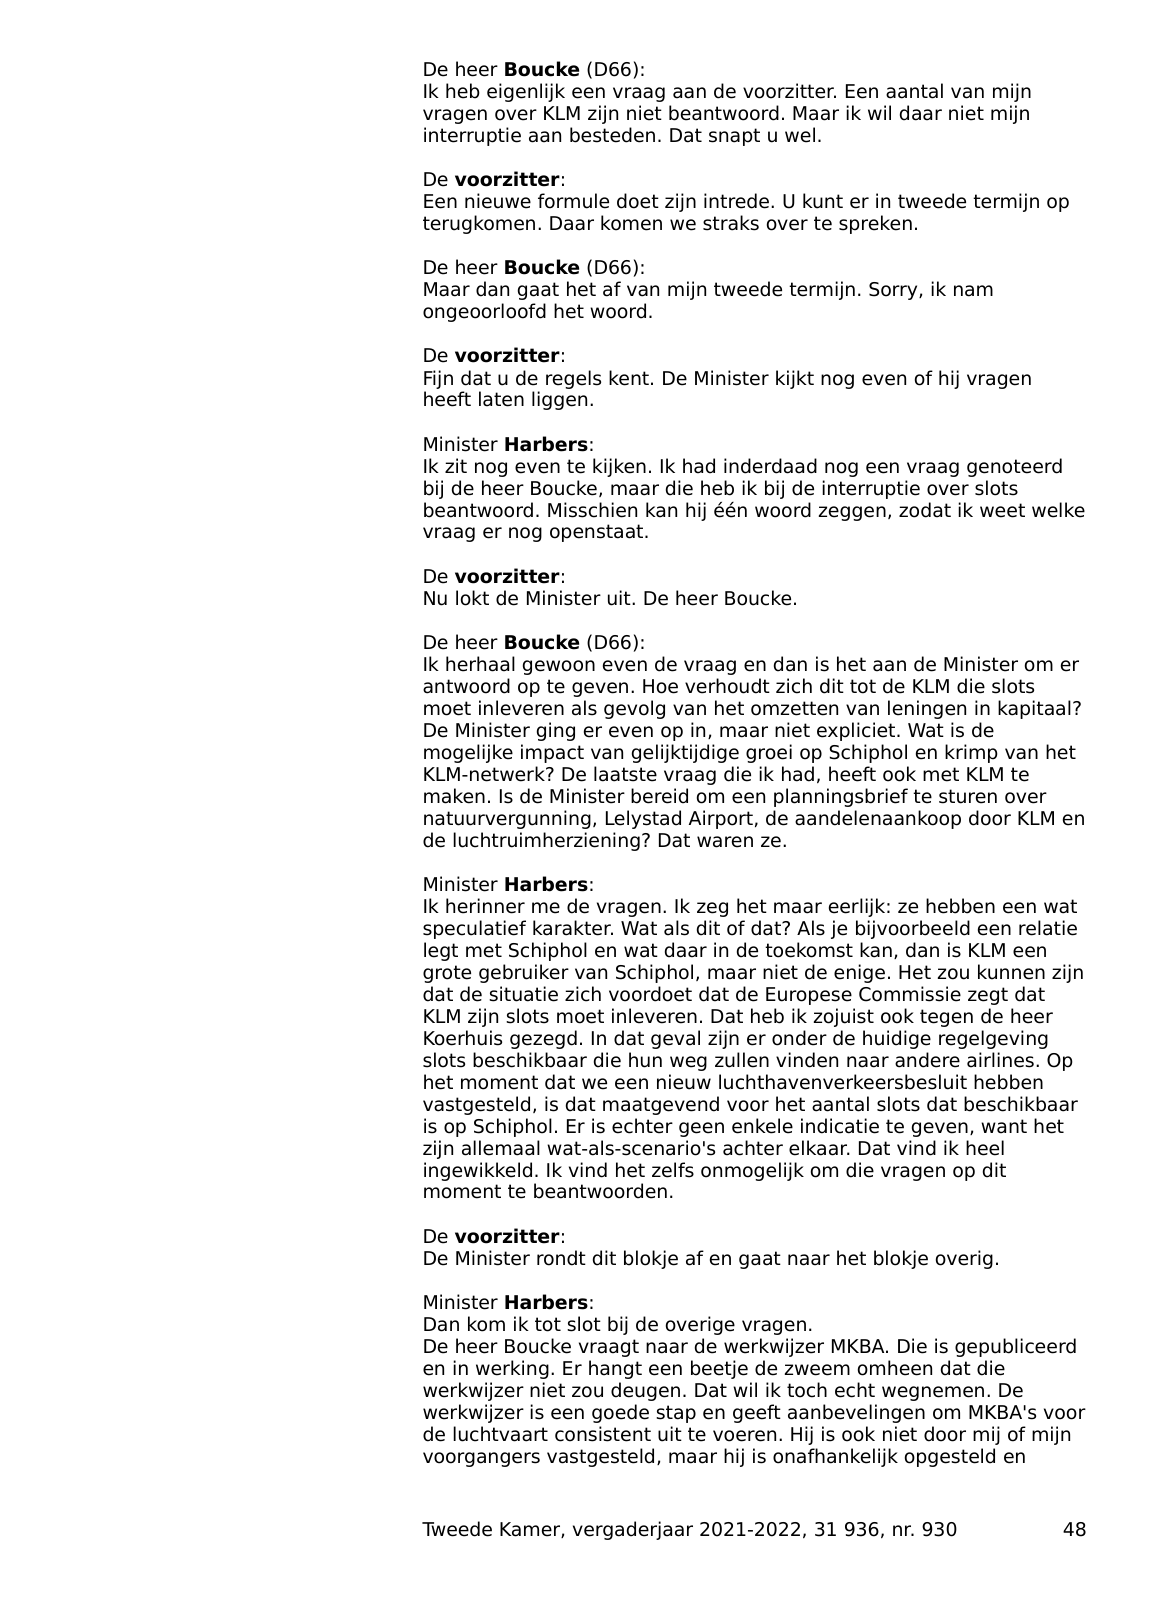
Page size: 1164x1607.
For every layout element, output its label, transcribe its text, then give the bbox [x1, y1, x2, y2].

text De heer Boucke vraagt naar de werkwijzer MKBA. Die is gepubliceerd en in werking. Er hangt een beetje de zweem omheen dat die werkwijzer niet zou deugen. Dat wil ik toch echt wegnemen. De werkwijzer is een goede stap en geeft aanbevelingen om MKBA's voor de luchtvaart consistent uit te voeren. Hij is ook niet door mij of mijn voorgangers vastgesteld, maar hij is onafhankelijk opgesteld en [422, 1336, 1087, 1468]
text Ik zit nog even te kijken. Ik had inderdaad nog een vraag genoteerd bij de heer Boucke, maar die heb ik bij de interruptie over slots beantwoord. Misschien kan hij één woord zeggen, zodat ik weet welke vraag er nog openstaat. [422, 456, 1087, 543]
text Minister Harbers: [422, 433, 1087, 456]
text De heer Boucke (D66): [422, 632, 1087, 654]
text Minister Harbers: [422, 874, 1087, 896]
text De voorzitter: [422, 566, 1087, 588]
text Ik herinner me de vragen. Ik zeg het maar eerlijk: ze hebben een wat speculatief karakter. Wat als dit of dat? Als je bijvoorbeeld een relatie legt met Schiphol en wat daar in de toekomst kan, dan is KLM een grote gebruiker van Schiphol, maar niet de enige. Het zou kunnen zijn dat de situatie zich voordoet dat de Europese Commissie zegt dat KLM zijn slots moet inleveren. Dat heb ik zojuist ook tegen de heer Koerhuis gezegd. In dat geval zijn er onder de huidige regelgeving slots beschikbaar die hun weg zullen vinden naar andere airlines. Op het moment dat we een nieuw luchthavenverkeersbesluit hebben vastgesteld, is dat maatgevend voor het aantal slots dat beschikbaar is op Schiphol. Er is echter geen enkele indicatie te geven, want het zijn allemaal wat-als-scenario's achter elkaar. Dat vind ik heel ingewikkeld. Ik vind het zelfs onmogelijk om die vragen op dit moment te beantwoorden. [422, 896, 1087, 1203]
text Een nieuwe formule doet zijn intrede. U kunt er in tweede termijn op terugkomen. Daar komen we straks over te spreken. [422, 191, 1087, 235]
text De Minister rondt dit blokje af en gaat naar het blokje overig. [422, 1248, 1087, 1269]
text Minister Harbers: [422, 1292, 1087, 1314]
text Fijn dat u de regels kent. De Minister kijkt nog even of hij vragen heeft laten liggen. [422, 367, 1087, 411]
text De heer Boucke (D66): [422, 59, 1087, 81]
text Dan kom ik tot slot bij de overige vragen. [422, 1314, 1087, 1336]
text Ik heb eigenlijk een vraag aan de voorzitter. Een aantal van mijn vragen over KLM zijn niet beantwoord. Maar ik wil daar niet mijn interruptie aan besteden. Dat snapt u wel. [422, 81, 1087, 147]
text De voorzitter: [422, 1226, 1087, 1248]
text Ik herhaal gewoon even de vraag en dan is het aan de Minister om er antwoord op te geven. Hoe verhoudt zich dit tot de KLM die slots moet inleveren als gevolg van het omzetten van leningen in kapitaal? De Minister ging er even op in, maar niet expliciet. Wat is de mogelijke impact van gelijktijdige groei op Schiphol en krimp van het KLM-netwerk? De laatste vraag die ik had, heeft ook met KLM te maken. Is de Minister bereid om een planningsbrief te sturen over natuurvergunning, Lelystad Airport, de aandelenaankoop door KLM en de luchtruimherziening? Dat waren ze. [422, 654, 1087, 852]
text De heer Boucke (D66): [422, 257, 1087, 279]
text De voorzitter: [422, 345, 1087, 367]
text Nu lokt de Minister uit. De heer Boucke. [422, 588, 1087, 609]
text De voorzitter: [422, 169, 1087, 191]
text Maar dan gaat het af van mijn tweede termijn. Sorry, ik nam ongeoorloofd het woord. [422, 279, 1087, 323]
